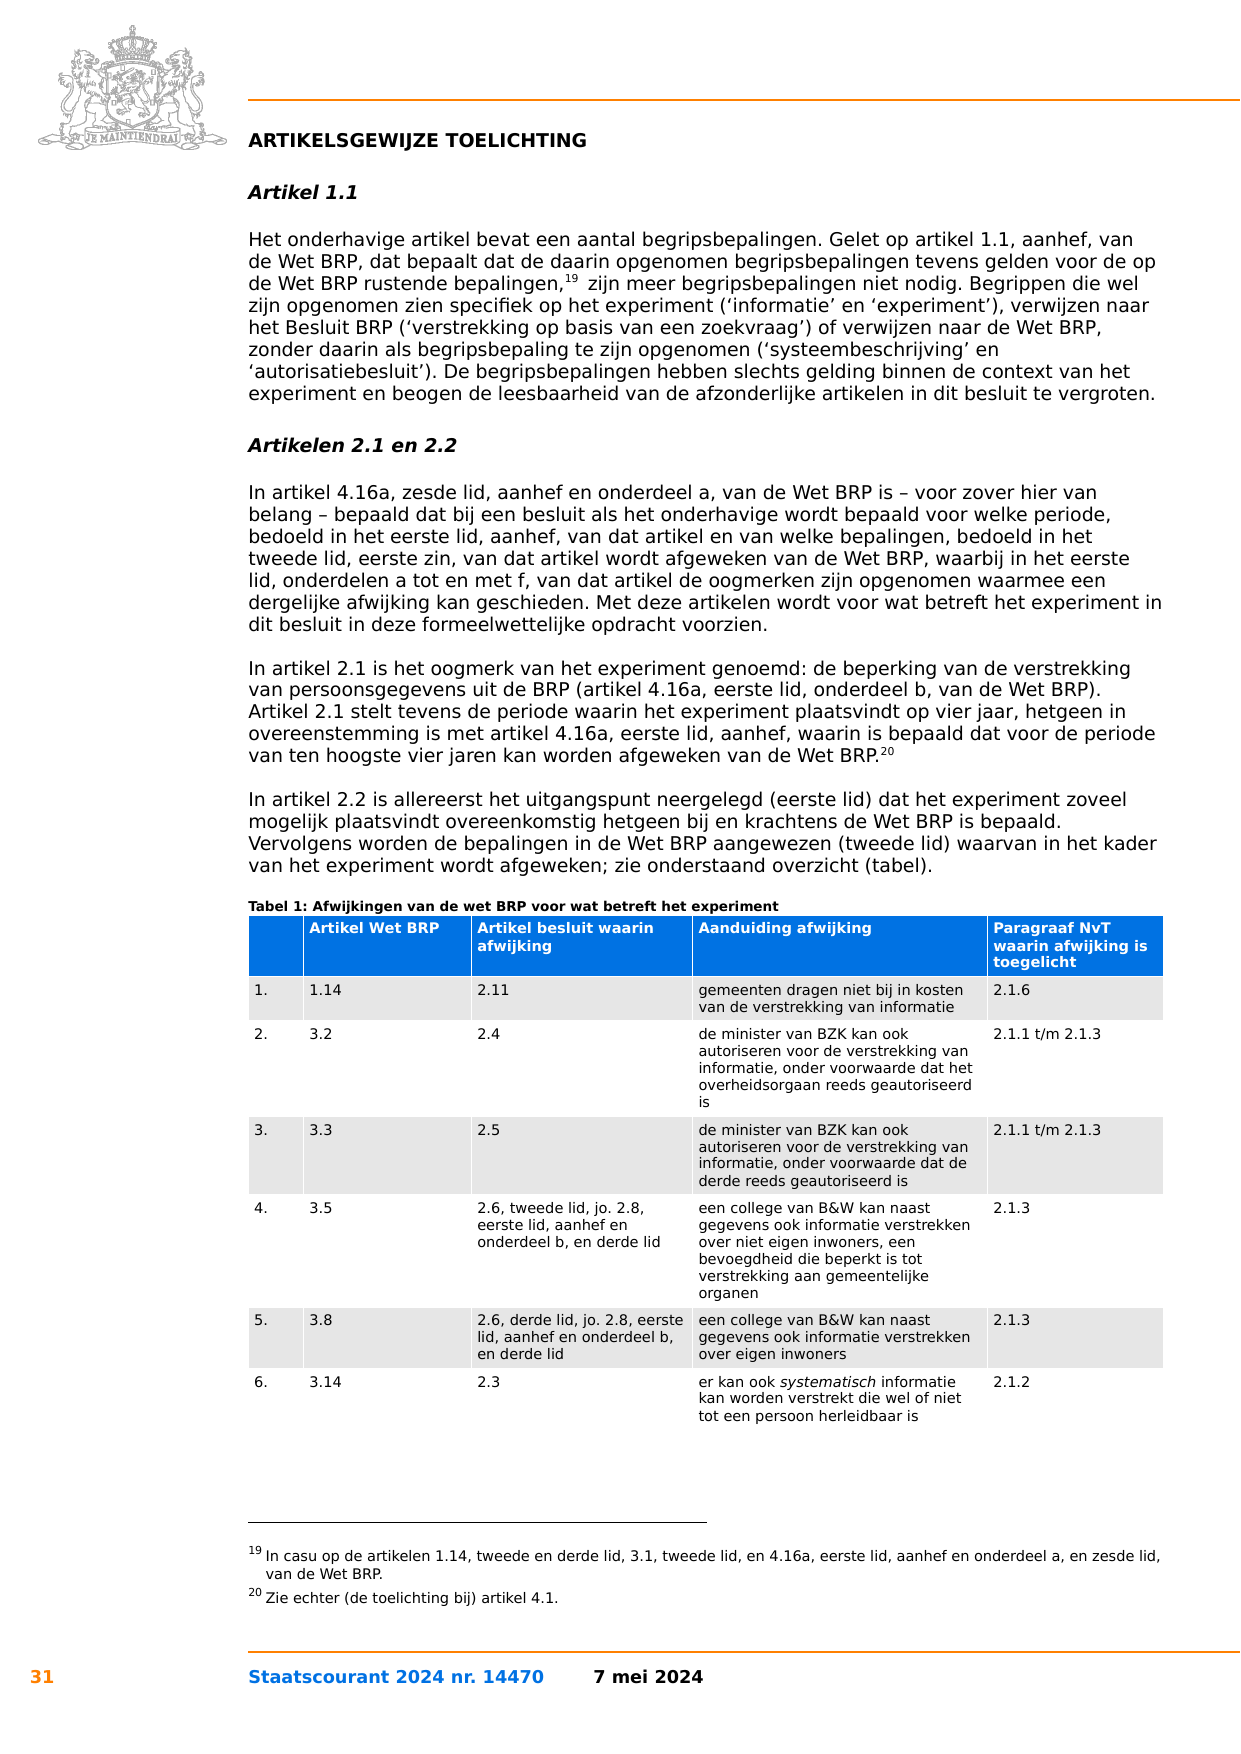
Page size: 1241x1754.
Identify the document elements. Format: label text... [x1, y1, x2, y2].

table_cell 1.14 [304, 977, 471, 1020]
table_header Tabel 1: Afwijkingen van de wet BRP voor wat betreft het experiment [248, 899, 1163, 915]
table_cell Artikel besluit waarin afwijking [472, 916, 692, 976]
table_cell Artikel Wet BRP [304, 916, 471, 976]
table_cell 2.1.1 t/m 2.1.3 [988, 1117, 1163, 1194]
table_cell 3.3 [304, 1117, 471, 1194]
subtitle Artikelen 2.1 en 2.2 [248, 435, 1163, 457]
table_cell de minister van BZK kan ook autoriseren voor de verstrekking van informatie, onder voorwaarde dat de derde reeds geautoriseerd is [693, 1117, 987, 1194]
table_cell de minister van BZK kan ook autoriseren voor de verstrekking van informatie, onder voorwaarde dat het overheidsorgaan reeds geautoriseerd is [693, 1021, 987, 1116]
table_cell [249, 916, 303, 976]
table_cell 3.2 [304, 1021, 471, 1116]
table_cell 6. [249, 1369, 303, 1429]
table_cell 2.4 [472, 1021, 692, 1116]
table_cell 2.1.3 [988, 1308, 1163, 1368]
table_cell 2.1.6 [988, 977, 1163, 1020]
table_cell 3.5 [304, 1195, 471, 1306]
table_cell 2.1.3 [988, 1195, 1163, 1306]
table_cell 2.3 [472, 1369, 692, 1429]
table_cell een college van B&W kan naast gegevens ook informatie verstrekken over niet eigen inwoners, een bevoegdheid die beperkt is tot verstrekking aan gemeentelijke organen [693, 1195, 987, 1306]
text In artikel 4.16a, zesde lid, aanhef en onderdeel a, van de Wet BRP is – voor zover hier van belang – bepaald dat bij een besluit als het onderhavige wordt bepaald voor welke periode, bedoeld in het eerste lid, aanhef, van dat artikel en van welke bepalingen, bedoeld in het tweede lid, eerste zin, van dat artikel wordt afgeweken van de Wet BRP, waarbij in het eerste lid, onderdelen a tot en met f, van dat artikel de oogmerken zijn opgenomen waarmee een dergelijke afwijking kan geschieden. Met deze artikelen wordt voor wat betreft het experiment in dit besluit in deze formeelwettelijke opdracht voorzien. [248, 482, 1163, 636]
table_cell 2. [249, 1021, 303, 1116]
table_cell gemeenten dragen niet bij in kosten van de verstrekking van informatie [693, 977, 987, 1020]
table_cell 2.5 [472, 1117, 692, 1194]
table_cell een college van B&W kan naast gegevens ook informatie verstrekken over eigen inwoners [693, 1308, 987, 1368]
table_cell 3.14 [304, 1369, 471, 1429]
table_cell Paragraaf NvT waarin afwijking is toegelicht [988, 916, 1163, 976]
table_cell er kan ook systematisch informatie kan worden verstrekt die wel of niet tot een persoon herleidbaar is [693, 1369, 987, 1429]
text In artikel 2.1 is het oogmerk van het experiment genoemd: de beperking van de verstrekking van persoonsgegevens uit de BRP (artikel 4.16a, eerste lid, onderdeel b, van de Wet BRP). Artikel 2.1 stelt tevens de periode waarin het experiment plaatsvindt op vier jaar, hetgeen in overeenstemming is met artikel 4.16a, eerste lid, aanhef, waarin is bepaald dat voor de periode van ten hoogste vier jaren kan worden afgeweken van de Wet BRP. [248, 657, 1163, 767]
table_cell 2.6, tweede lid, jo. 2.8, eerste lid, aanhef en onderdeel b, en derde lid [472, 1195, 692, 1306]
table_cell 3.8 [304, 1308, 471, 1368]
subtitle Artikel 1.1 [248, 182, 1163, 204]
table_cell Aanduiding afwijking [693, 916, 987, 976]
table_cell 5. [249, 1308, 303, 1368]
table_cell 2.1.2 [988, 1369, 1163, 1429]
text Zie echter (de toelichting bij) artikel 4.1. [248, 1586, 1163, 1608]
text In artikel 2.2 is allereerst het uitgangspunt neergelegd (eerste lid) dat het experiment zoveel mogelijk plaatsvindt overeenkomstig hetgeen bij en krachtens de Wet BRP is bepaald. Vervolgens worden de bepalingen in de Wet BRP aangewezen (tweede lid) waarvan in het kader van het experiment wordt afgeweken; zie onderstaand overzicht (tabel). [248, 789, 1163, 877]
table_cell 3. [249, 1117, 303, 1194]
table_cell 2.1.1 t/m 2.1.3 [988, 1021, 1163, 1116]
text In casu op de artikelen 1.14, tweede en derde lid, 3.1, tweede lid, en 4.16a, eerste lid, aanhef en onderdeel a, en zesde lid, van de Wet BRP. [248, 1544, 1163, 1583]
table_cell 2.11 [472, 977, 692, 1020]
table_cell 1. [249, 977, 303, 1020]
table_cell 4. [249, 1195, 303, 1306]
picture [38, 25, 227, 150]
table_cell 2.6, derde lid, jo. 2.8, eerste lid, aanhef en onderdeel b, en derde lid [472, 1308, 692, 1368]
subtitle ARTIKELSGEWIJZE TOELICHTING [248, 130, 1163, 152]
text Het onderhavige artikel bevat een aantal begripsbepalingen. Gelet op artikel 1.1, aanhef, van de Wet BRP, dat bepaalt dat de daarin opgenomen begripsbepalingen tevens gelden voor de op de Wet BRP rustende bepalingen, zijn meer begripsbepalingen niet nodig. Begrippen die wel zijn opgenomen zien specifiek op het experiment (‘informatie’ en ‘experiment’), verwijzen naar het Besluit BRP (‘verstrekking op basis van een zoekvraag’) of verwijzen naar de Wet BRP, zonder daarin als begripsbepaling te zijn opgenomen (‘systeembeschrijving’ en ‘autorisatiebesluit’). De begripsbepalingen hebben slechts gelding binnen de context van het experiment en beogen de leesbaarheid van de afzonderlijke artikelen in dit besluit te vergroten. [248, 229, 1163, 405]
